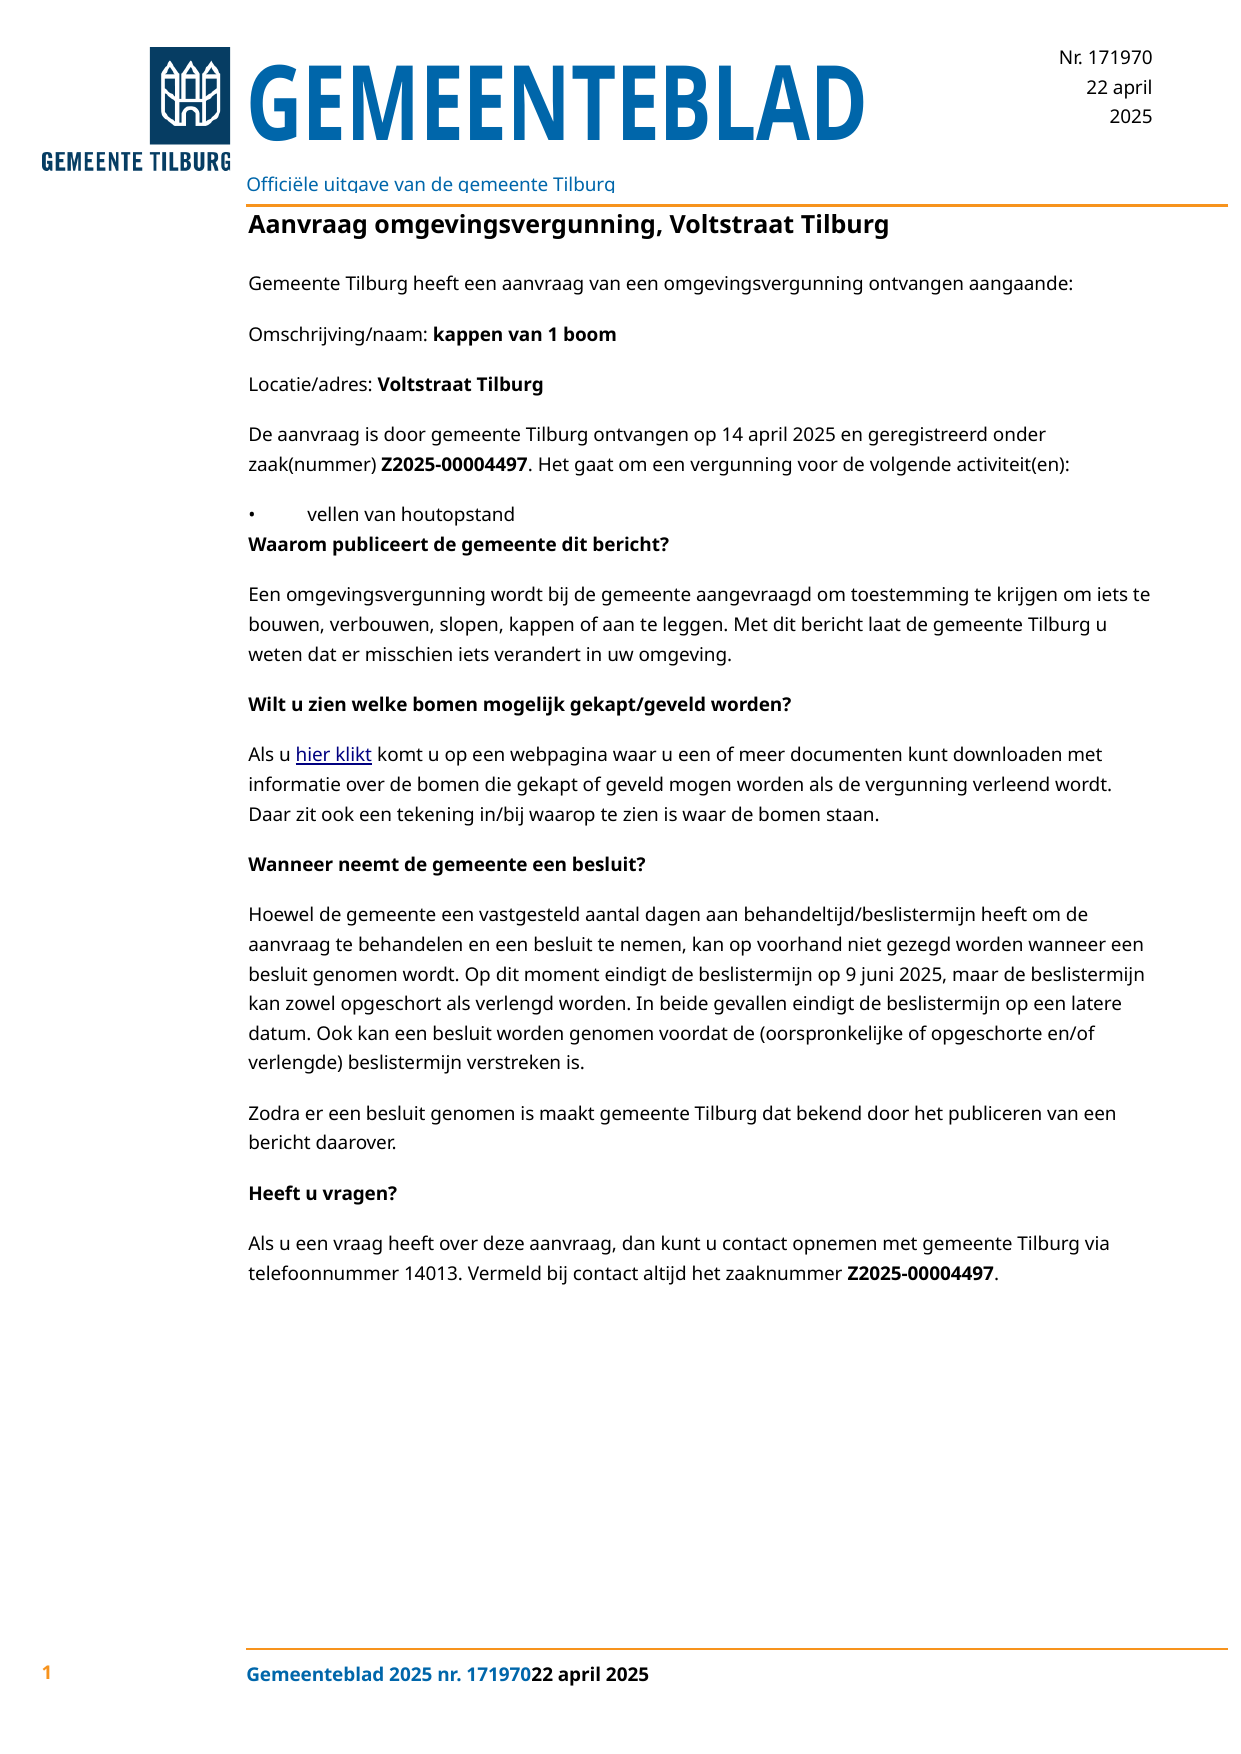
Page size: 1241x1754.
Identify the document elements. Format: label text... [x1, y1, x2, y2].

list vellen van houtopstand [248, 502, 1152, 527]
text Aanvraag omgevingsvergunning, Voltstraat Tilburg [248, 207, 1152, 241]
text Als u een vraag heeft over deze aanvraag, dan kunt u contact opnemen met gemeente Tilburg via telefoonnummer 14013. Vermeld bij contact altijd het zaaknummer Z2025-00004497. [248, 1230, 1152, 1286]
text Waarom publiceert de gemeente dit bericht? [248, 531, 1152, 557]
picture [41, 47, 231, 172]
text Locatie/adres: Voltstraat Tilburg [248, 371, 1152, 397]
text De aanvraag is door gemeente Tilburg ontvangen op 14 april 2025 en geregistreerd onder zaak(nummer) Z2025-00004497. Het gaat om een vergunning voor de volgende activiteit(en): [248, 422, 1152, 477]
text Wilt u zien welke bomen mogelijk gekapt/geveld worden? [248, 691, 1152, 717]
text Wanneer neemt de gemeente een besluit? [248, 851, 1152, 877]
text Hoewel de gemeente een vastgesteld aantal dagen aan behandeltijd/beslistermijn heeft om de aanvraag te behandelen en een besluit te nemen, kan op voorhand niet gezegd worden wanneer een besluit genomen wordt. Op dit moment eindigt de beslistermijn op 9 juni 2025, maar de beslistermijn kan zowel opgeschort als verlengd worden. In beide gevallen eindigt de beslistermijn op een latere datum. Ook kan een besluit worden genomen voordat de (oorspronkelijke of opgeschorte en/of verlengde) beslistermijn verstreken is. [248, 902, 1152, 1075]
text Als u hier klikt komt u op een webpagina waar u een of meer documenten kunt downloaden met informatie over de bomen die gekapt of geveld mogen worden als de vergunning verleend wordt. Daar zit ook een tekening in/bij waarop te zien is waar de bomen staan. [248, 742, 1152, 826]
text Omschrijving/naam: kappen van 1 boom [248, 321, 1152, 346]
text Gemeente Tilburg heeft een aanvraag van een omgevingsvergunning ontvangen aangaande: [248, 270, 1152, 296]
text Zodra er een besluit genomen is maakt gemeente Tilburg dat bekend door het publiceren van een bericht daarover. [248, 1100, 1152, 1155]
text Heeft u vragen? [248, 1180, 1152, 1206]
text Een omgevingsvergunning wordt bij de gemeente aangevraagd om toestemming te krijgen om iets te bouwen, verbouwen, slopen, kappen of aan te leggen. Met dit bericht laat de gemeente Tilburg u weten dat er misschien iets verandert in uw omgeving. [248, 582, 1152, 666]
